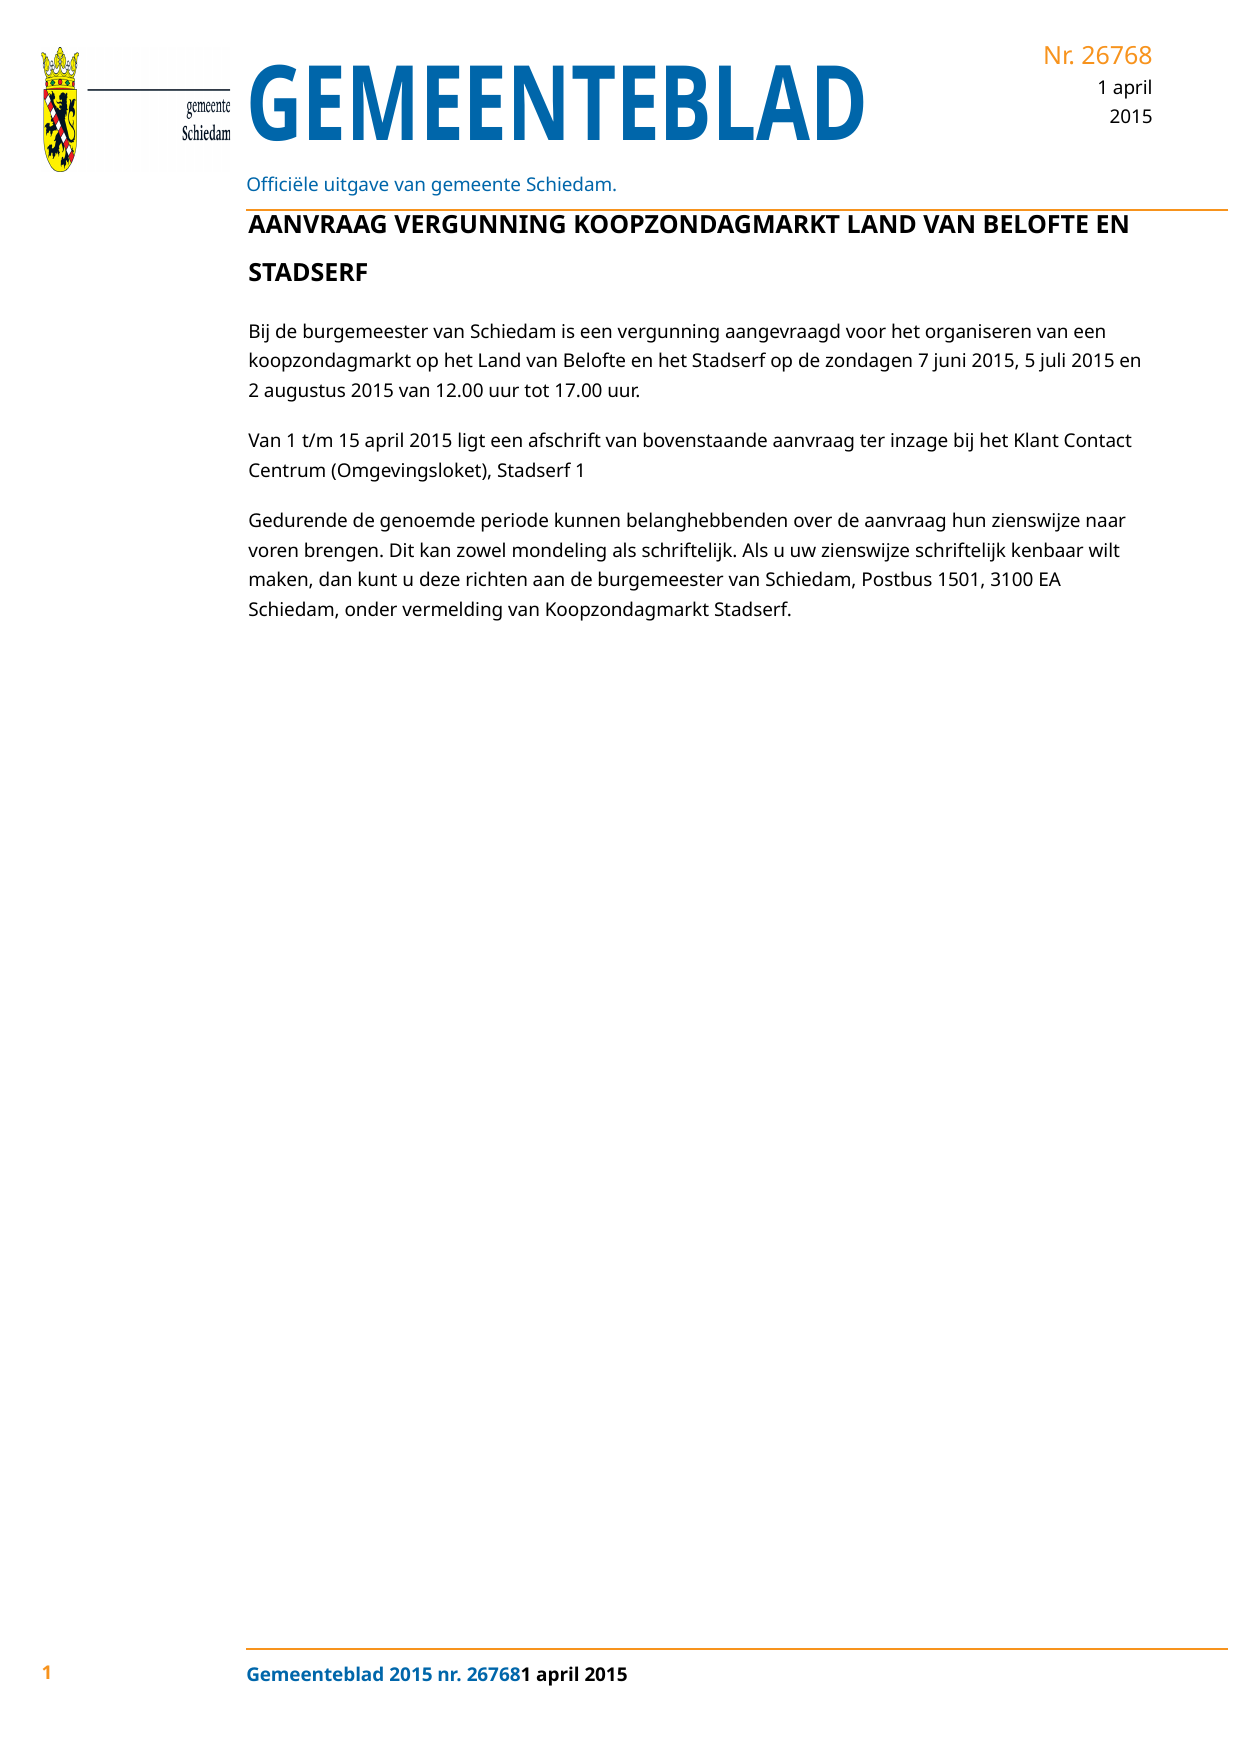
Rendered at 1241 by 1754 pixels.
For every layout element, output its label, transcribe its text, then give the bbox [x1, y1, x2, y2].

text Gedurende de genoemde periode kunnen belanghebbenden over de aanvraag hun zienswijze naar voren brengen. Dit kan zowel mondeling als schriftelijk. Als u uw zienswijze schriftelijk kenbaar wilt maken, dan kunt u deze richten aan de burgemeester van Schiedam, Postbus 1501, 3100 EA Schiedam, onder vermelding van Koopzondagmarkt Stadserf. [248, 507, 1152, 622]
text Bij de burgemeester van Schiedam is een vergunning aangevraagd voor het organiseren van een koopzondagmarkt op het Land van Belofte en het Stadserf op de zondagen 7 juni 2015, 5 juli 2015 en 2 augustus 2015 van 12.00 uur tot 17.00 uur. [248, 318, 1152, 403]
text AANVRAAG VERGUNNING KOOPZONDAGMARKT LAND VAN BELOFTE EN STADSERF [248, 211, 1152, 288]
picture [41, 47, 231, 172]
text Van 1 t/m 15 april 2015 ligt een afschrift van bovenstaande aanvraag ter inzage bij het Klant Contact Centrum (Omgevingsloket), Stadserf 1 [248, 427, 1152, 483]
